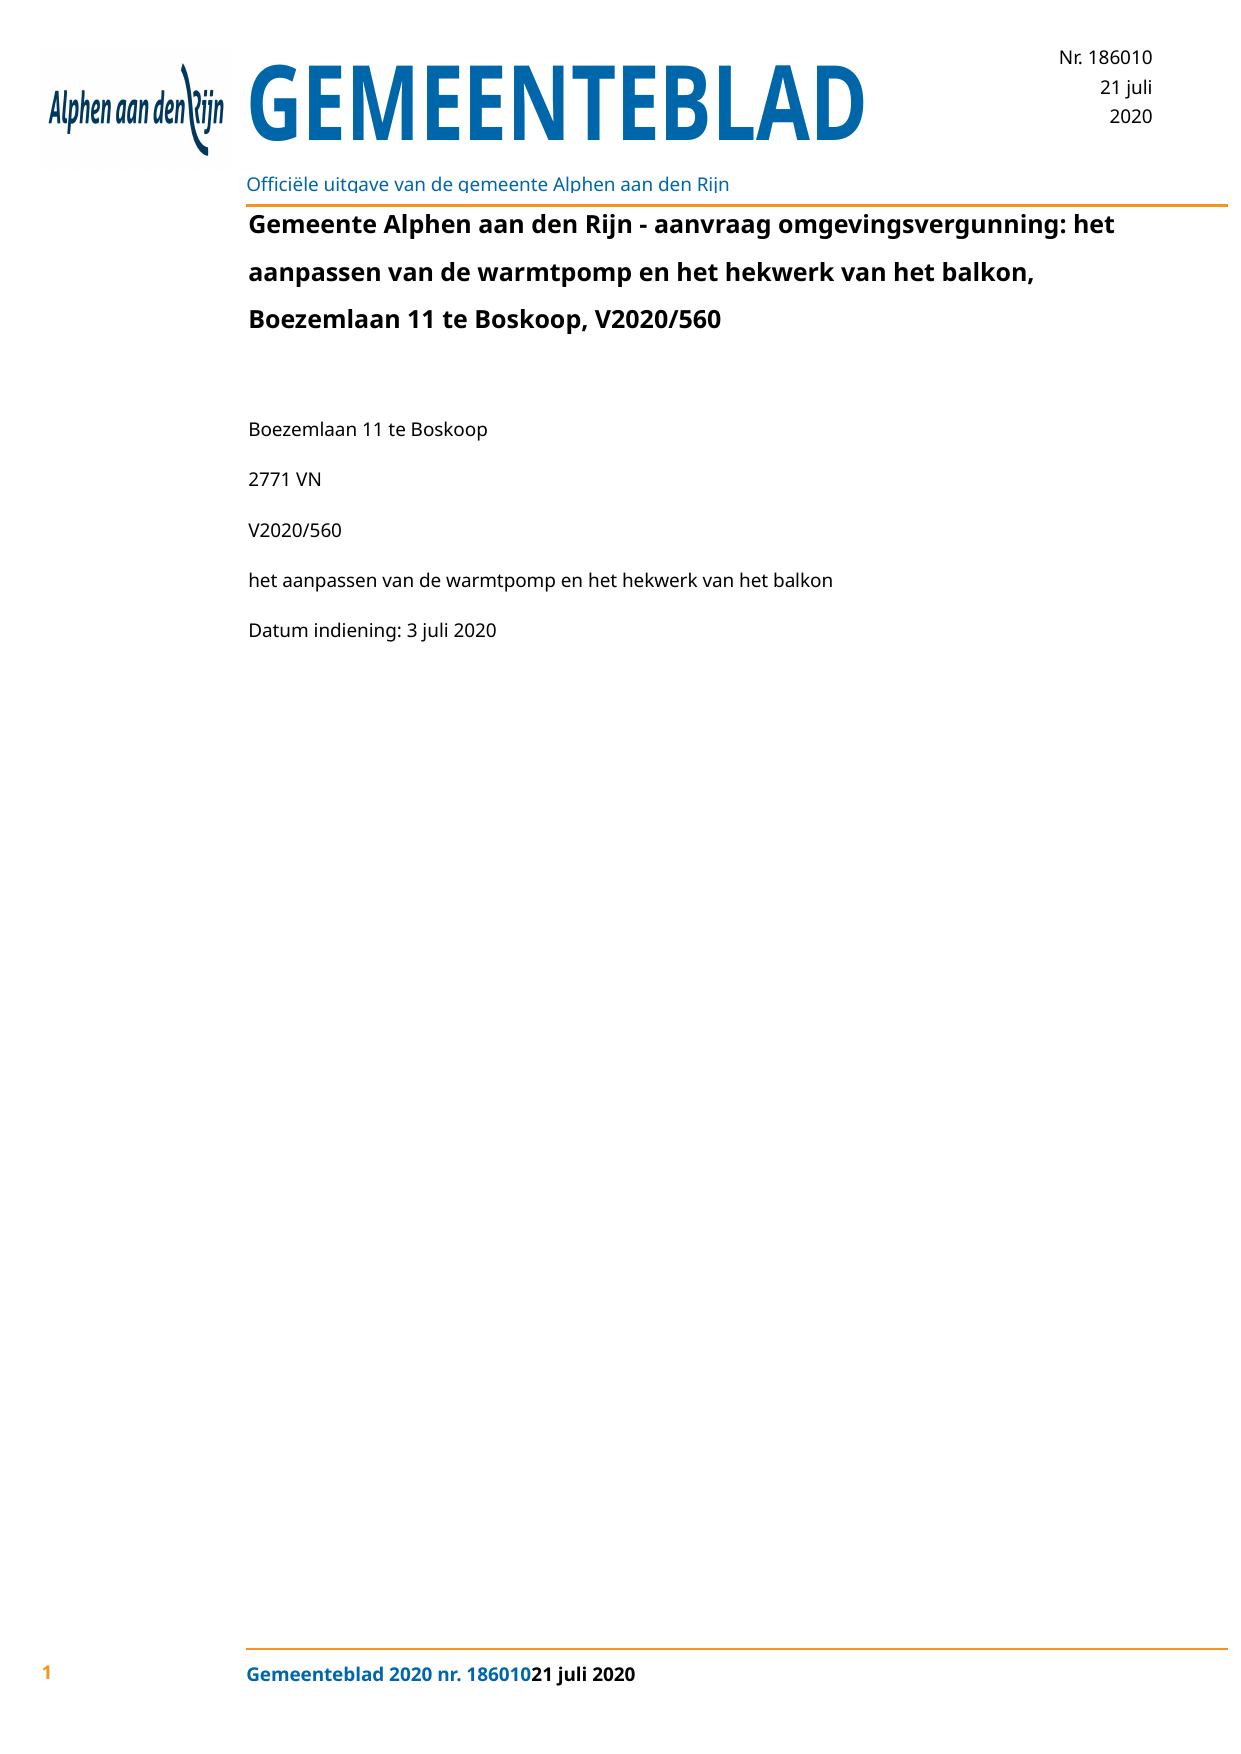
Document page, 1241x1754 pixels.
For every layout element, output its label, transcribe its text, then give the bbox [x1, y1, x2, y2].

text Datum indiening: 3 juli 2020 [248, 618, 1152, 643]
picture [41, 47, 231, 172]
text 2771 VN [248, 466, 1152, 492]
text V2020/560 [248, 517, 1152, 542]
text Boezemlaan 11 te Boskoop [248, 416, 1152, 442]
text het aanpassen van de warmtpomp en het hekwerk van het balkon [248, 567, 1152, 593]
text Gemeente Alphen aan den Rijn - aanvraag omgevingsvergunning: het aanpassen van de warmtpomp en het hekwerk van het balkon, Boezemlaan 11 te Boskoop, V2020/560 [248, 207, 1152, 336]
